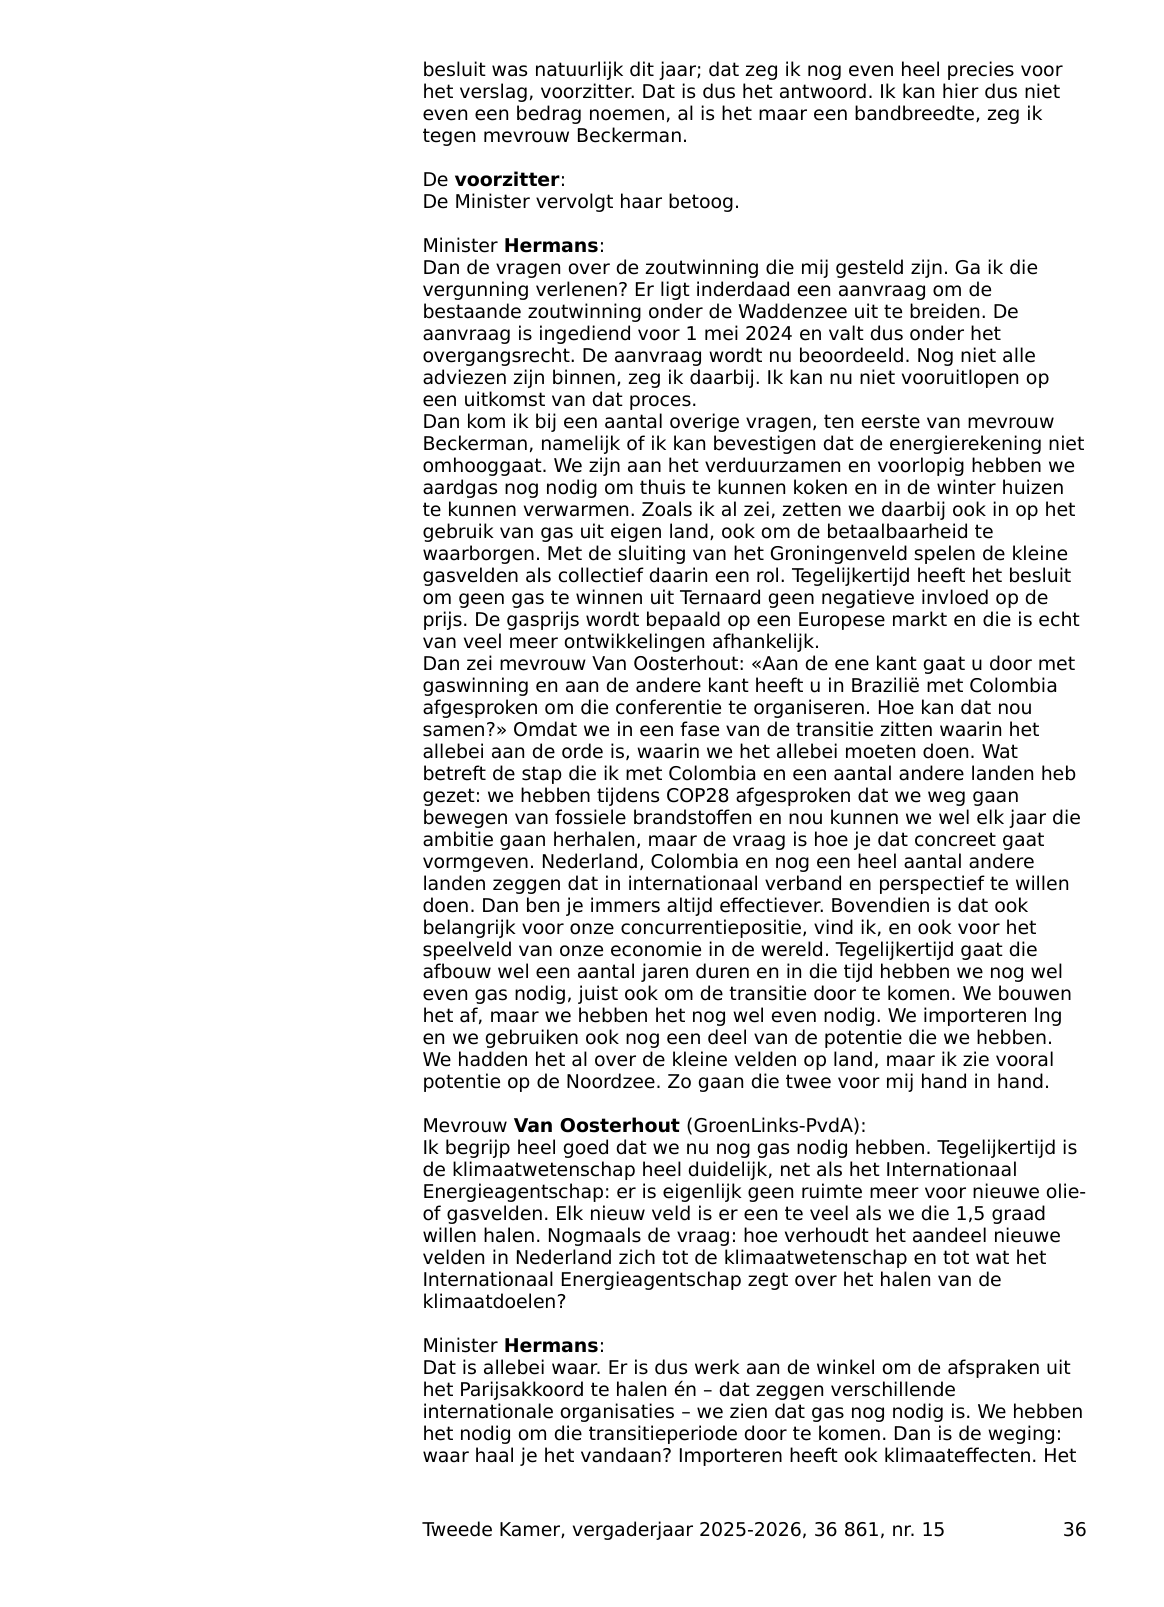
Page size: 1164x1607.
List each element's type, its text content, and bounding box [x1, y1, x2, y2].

text Minister Hermans: [422, 235, 1087, 257]
text De Minister vervolgt haar betoog. [422, 191, 1087, 213]
text Dat is allebei waar. Er is dus werk aan de winkel om de afspraken uit het Parijsakkoord te halen én – dat zeggen verschillende internationale organisaties – we zien dat gas nog nodig is. We hebben het nodig om die transitieperiode door te komen. Dan is de weging: waar haal je het vandaan? Importeren heeft ook klimaateffecten. Het [422, 1357, 1087, 1467]
text Minister Hermans: [422, 1335, 1087, 1357]
text besluit was natuurlijk dit jaar; dat zeg ik nog even heel precies voor het verslag, voorzitter. Dat is dus het antwoord. Ik kan hier dus niet even een bedrag noemen, al is het maar een bandbreedte, zeg ik tegen mevrouw Beckerman. [422, 59, 1087, 147]
text Ik begrijp heel goed dat we nu nog gas nodig hebben. Tegelijkertijd is de klimaatwetenschap heel duidelijk, net als het Internationaal Energieagentschap: er is eigenlijk geen ruimte meer voor nieuwe olie- of gasvelden. Elk nieuw veld is er een te veel als we die 1,5 graad willen halen. Nogmaals de vraag: hoe verhoudt het aandeel nieuwe velden in Nederland zich tot de klimaatwetenschap en tot wat het Internationaal Energieagentschap zegt over het halen van de klimaatdoelen? [422, 1137, 1087, 1312]
text Dan kom ik bij een aantal overige vragen, ten eerste van mevrouw Beckerman, namelijk of ik kan bevestigen dat de energierekening niet omhooggaat. We zijn aan het verduurzamen en voorlopig hebben we aardgas nog nodig om thuis te kunnen koken en in de winter huizen te kunnen verwarmen. Zoals ik al zei, zetten we daarbij ook in op het gebruik van gas uit eigen land, ook om de betaalbaarheid te waarborgen. Met de sluiting van het Groningenveld spelen de kleine gasvelden als collectief daarin een rol. Tegelijkertijd heeft het besluit om geen gas te winnen uit Ternaard geen negatieve invloed op de prijs. De gasprijs wordt bepaald op een Europese markt en die is echt van veel meer ontwikkelingen afhankelijk. [422, 411, 1087, 653]
text Dan zei mevrouw Van Oosterhout: «Aan de ene kant gaat u door met gaswinning en aan de andere kant heeft u in Brazilië met Colombia afgesproken om die conferentie te organiseren. Hoe kan dat nou samen?» Omdat we in een fase van de transitie zitten waarin het allebei aan de orde is, waarin we het allebei moeten doen. Wat betreft de stap die ik met Colombia en een aantal andere landen heb gezet: we hebben tijdens COP28 afgesproken dat we weg gaan bewegen van fossiele brandstoffen en nou kunnen we wel elk jaar die ambitie gaan herhalen, maar de vraag is hoe je dat concreet gaat vormgeven. Nederland, Colombia en nog een heel aantal andere landen zeggen dat in internationaal verband en perspectief te willen doen. Dan ben je immers altijd effectiever. Bovendien is dat ook belangrijk voor onze concurrentiepositie, vind ik, en ook voor het speelveld van onze economie in de wereld. Tegelijkertijd gaat die afbouw wel een aantal jaren duren en in die tijd hebben we nog wel even gas nodig, juist ook om de transitie door te komen. We bouwen het af, maar we hebben het nog wel even nodig. We importeren lng en we gebruiken ook nog een deel van de potentie die we hebben. We hadden het al over de kleine velden op land, maar ik zie vooral potentie op de Noordzee. Zo gaan die twee voor mij hand in hand. [422, 653, 1087, 1092]
text De voorzitter: [422, 169, 1087, 191]
text Mevrouw Van Oosterhout (GroenLinks-PvdA): [422, 1115, 1087, 1137]
text Dan de vragen over de zoutwinning die mij gesteld zijn. Ga ik die vergunning verlenen? Er ligt inderdaad een aanvraag om de bestaande zoutwinning onder de Waddenzee uit te breiden. De aanvraag is ingediend voor 1 mei 2024 en valt dus onder het overgangsrecht. De aanvraag wordt nu beoordeeld. Nog niet alle adviezen zijn binnen, zeg ik daarbij. Ik kan nu niet vooruitlopen op een uitkomst van dat proces. [422, 257, 1087, 411]
